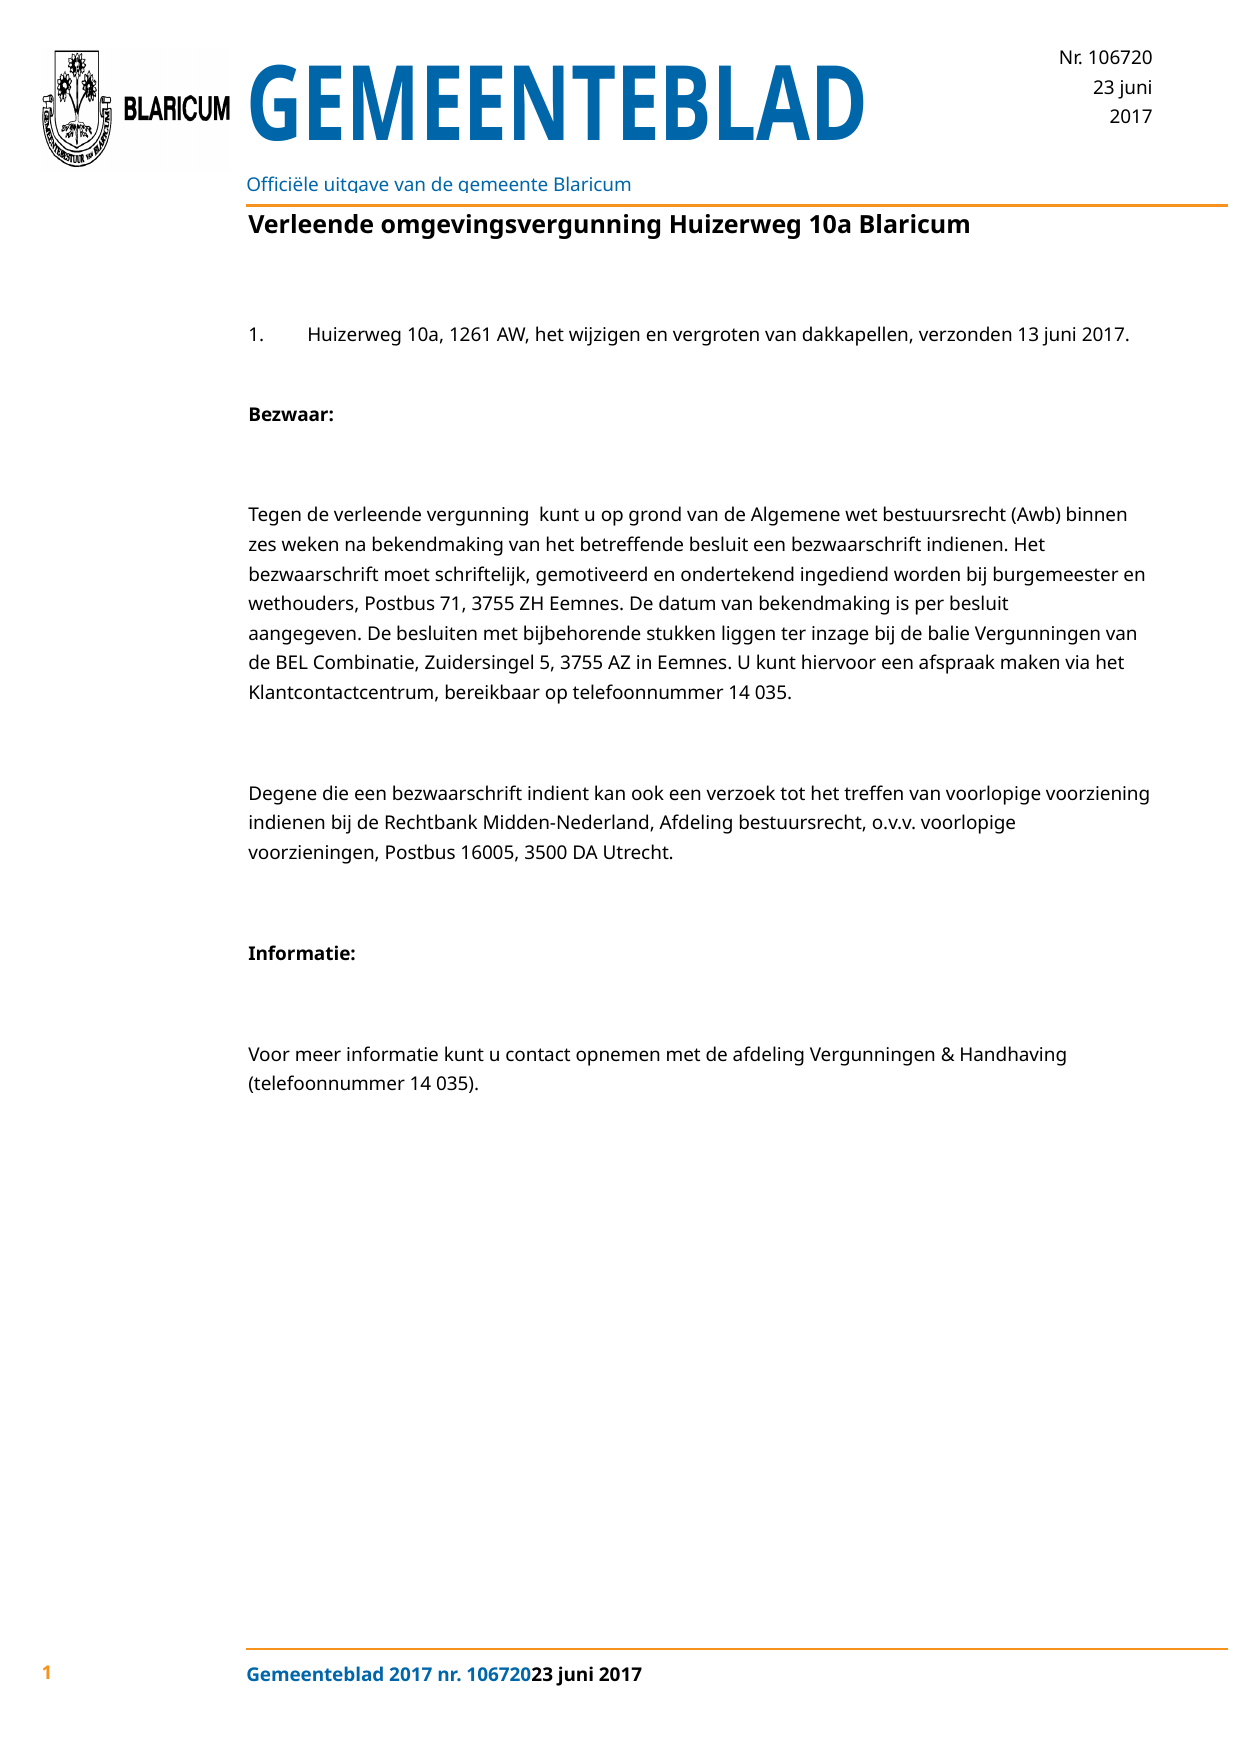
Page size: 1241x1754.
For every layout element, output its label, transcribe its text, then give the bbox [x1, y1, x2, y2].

text Degene die een bezwaarschrift indient kan ook een verzoek tot het treffen van voorlopige voorziening indienen bij de Rechtbank Midden-Nederland, Afdeling bestuursrecht, o.v.v. voorlopige voorzieningen, Postbus 16005, 3500 DA Utrecht. [248, 780, 1152, 865]
list Huizerweg 10a, 1261 AW, het wijzigen en vergroten van dakkapellen, verzonden 13 juni 2017. [248, 321, 1152, 346]
picture [41, 47, 231, 172]
text Informatie: [248, 940, 1152, 966]
text Tegen de verleende vergunning kunt u op grond van de Algemene wet bestuursrecht (Awb) binnen zes weken na bekendmaking van het betreffende besluit een bezwaarschrift indienen. Het bezwaarschrift moet schriftelijk, gemotiveerd en ondertekend ingediend worden bij burgemeester en wethouders, Postbus 71, 3755 ZH Eemnes. De datum van bekendmaking is per besluit aangegeven. De besluiten met bijbehorende stukken liggen ter inzage bij de balie Vergunningen van de BEL Combinatie, Zuidersingel 5, 3755 AZ in Eemnes. U kunt hiervoor een afspraak maken via het Klantcontactcentrum, bereikbaar op telefoonnummer 14 035. [248, 502, 1152, 705]
text Verleende omgevingsvergunning Huizerweg 10a Blaricum [248, 207, 1152, 241]
text Bezwaar: [248, 401, 1152, 426]
text Voor meer informatie kunt u contact opnemen met de afdeling Vergunningen & Handhaving (telefoonnummer 14 035). [248, 1041, 1152, 1096]
